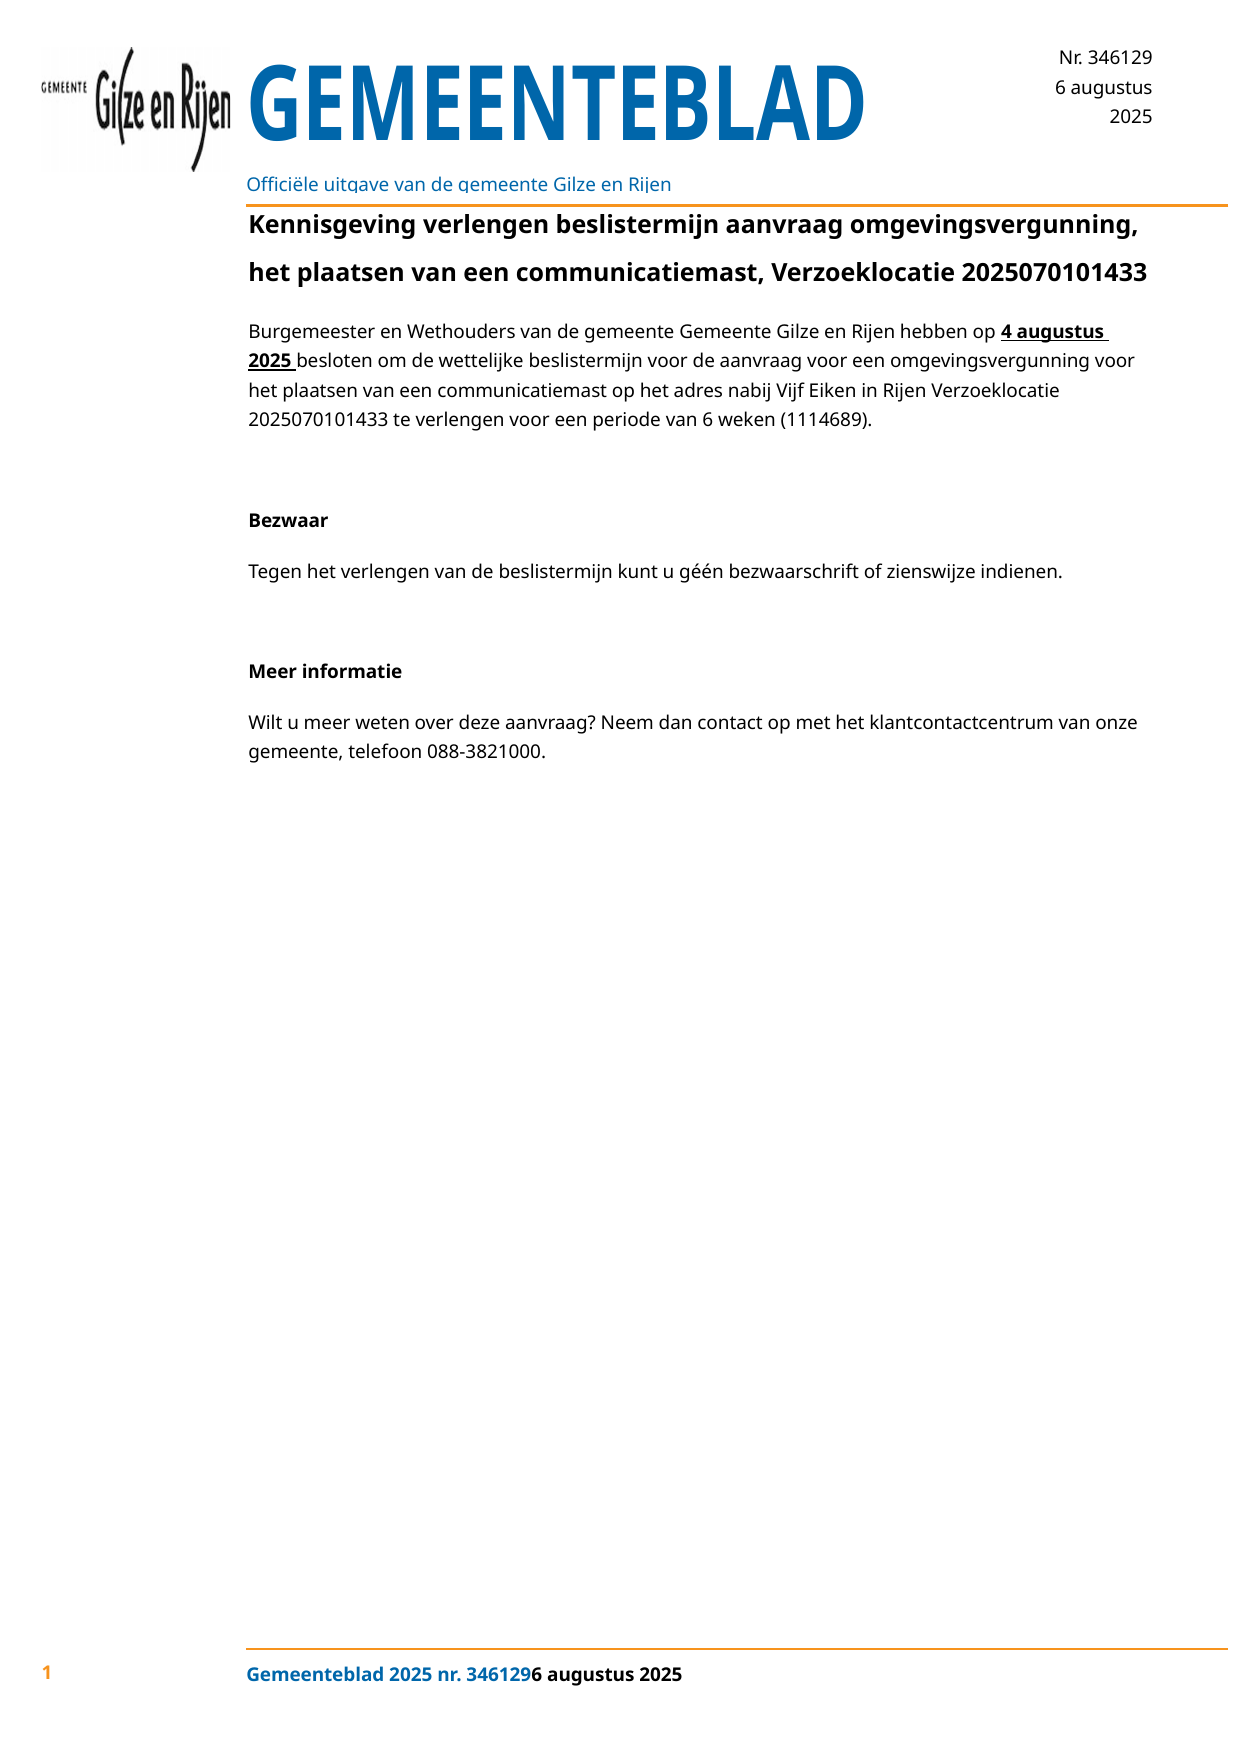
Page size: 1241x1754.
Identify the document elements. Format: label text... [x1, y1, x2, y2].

text Bezwaar [248, 507, 1152, 533]
text Kennisgeving verlengen beslistermijn aanvraag omgevingsvergunning, het plaatsen van een communicatiemast, Verzoeklocatie 2025070101433 [248, 207, 1152, 288]
picture [41, 47, 231, 172]
text Burgemeester en Wethouders van de gemeente Gemeente Gilze en Rijen hebben op 4 augustus 2025 besloten om de wettelijke beslistermijn voor de aanvraag voor een omgevingsvergunning voor het plaatsen van een communicatiemast op het adres nabij Vijf Eiken in Rijen Verzoeklocatie 2025070101433 te verlengen voor een periode van 6 weken (1114689). [248, 318, 1152, 432]
text Tegen het verlengen van de beslistermijn kunt u géén bezwaarschrift of zienswijze indienen. [248, 558, 1152, 584]
text Meer informatie [248, 659, 1152, 684]
text Wilt u meer weten over deze aanvraag? Neem dan contact op met het klantcontactcentrum van onze gemeente, telefoon 088-3821000. [248, 709, 1152, 764]
